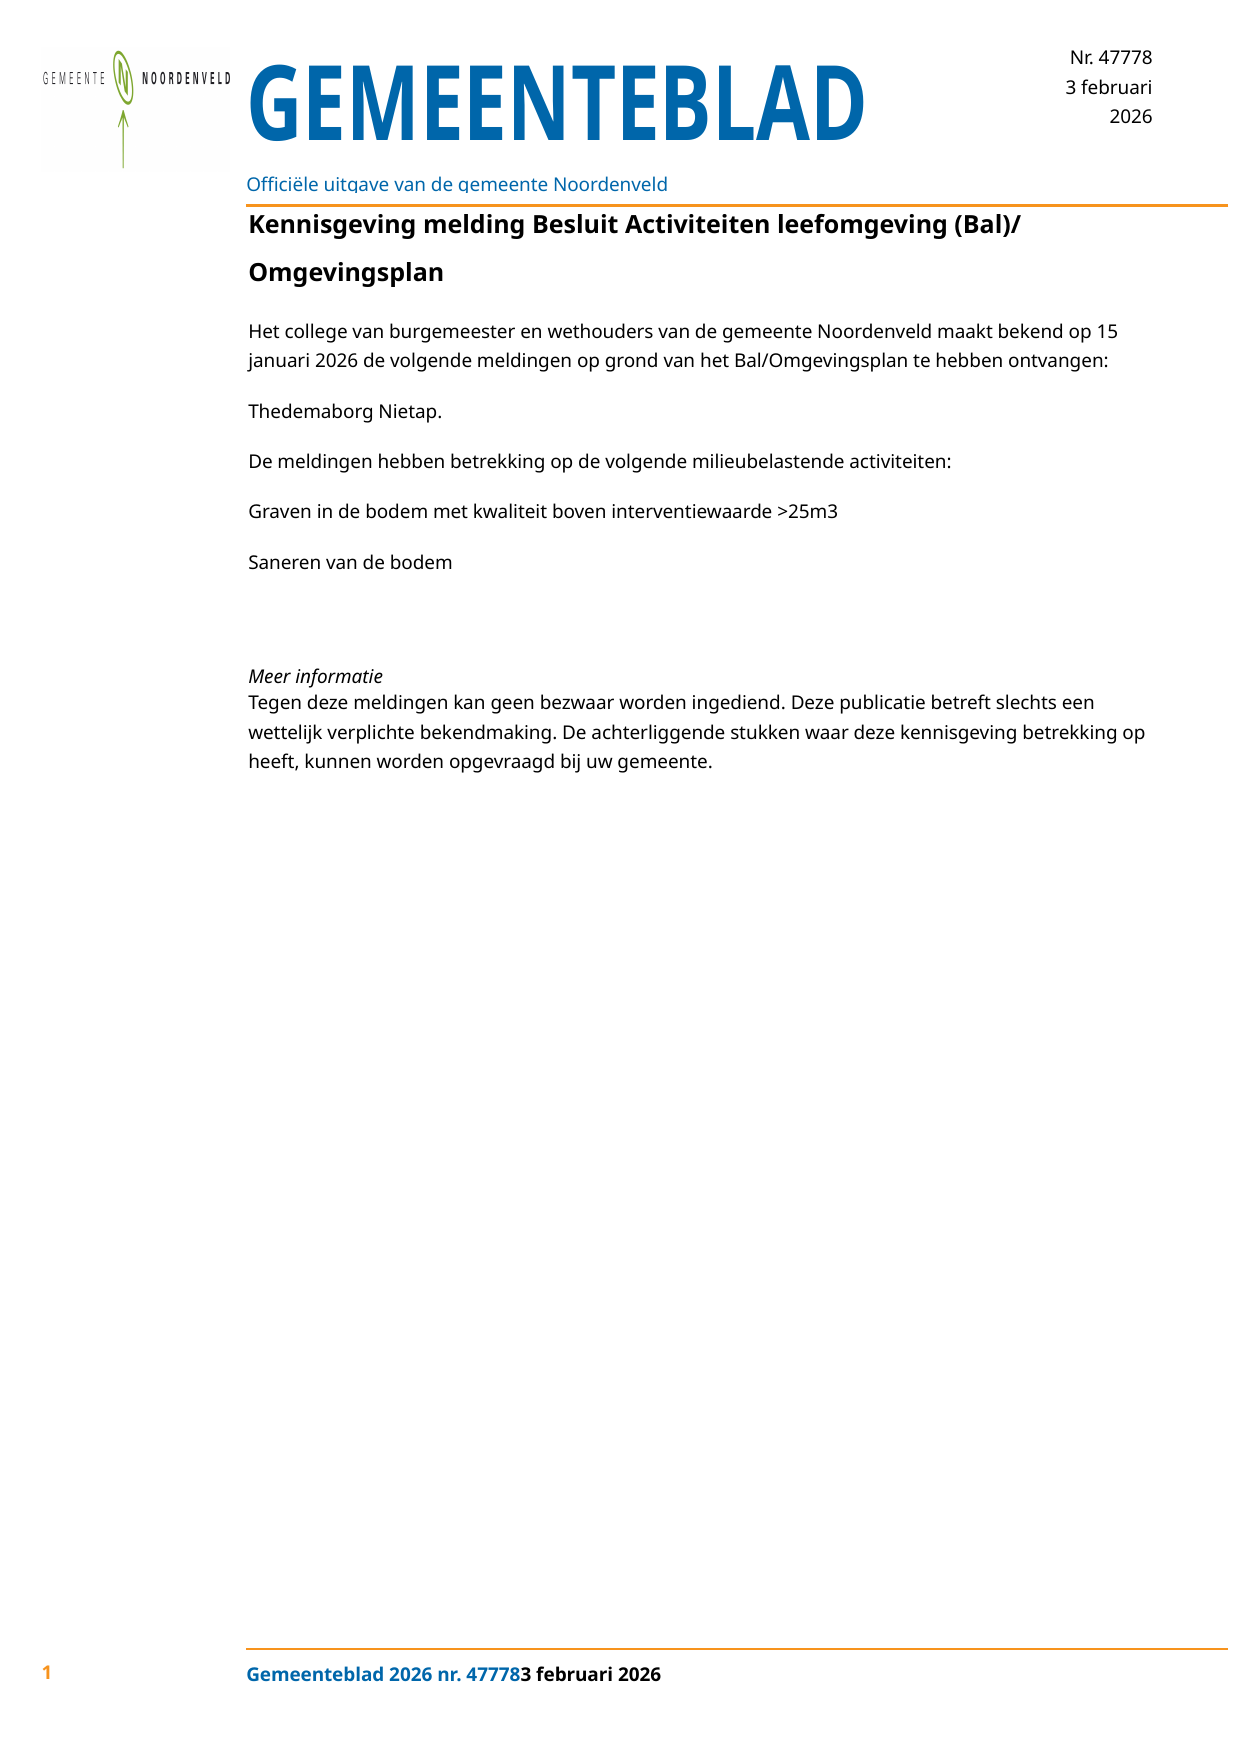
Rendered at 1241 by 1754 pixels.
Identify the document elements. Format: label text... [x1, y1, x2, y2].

text Saneren van de bodem [248, 549, 1152, 575]
text Het college van burgemeester en wethouders van de gemeente Noordenveld maakt bekend op 15 januari 2026 de volgende meldingen op grond van het Bal/Omgevingsplan te hebben ontvangen: [248, 318, 1152, 373]
text De meldingen hebben betrekking op de volgende milieubelastende activiteiten: [248, 448, 1152, 474]
text Kennisgeving melding Besluit Activiteiten leefomgeving (Bal)/ Omgevingsplan [248, 207, 1152, 288]
text Meer informatie [248, 663, 1152, 689]
text Thedemaborg Nietap. [248, 398, 1152, 424]
text Tegen deze meldingen kan geen bezwaar worden ingediend. Deze publicatie betreft slechts een wettelijk verplichte bekendmaking. De achterliggende stukken waar deze kennisgeving betrekking op heeft, kunnen worden opgevraagd bij uw gemeente. [248, 689, 1152, 774]
text Graven in de bodem met kwaliteit boven interventiewaarde >25m3 [248, 499, 1152, 524]
picture [41, 47, 231, 172]
